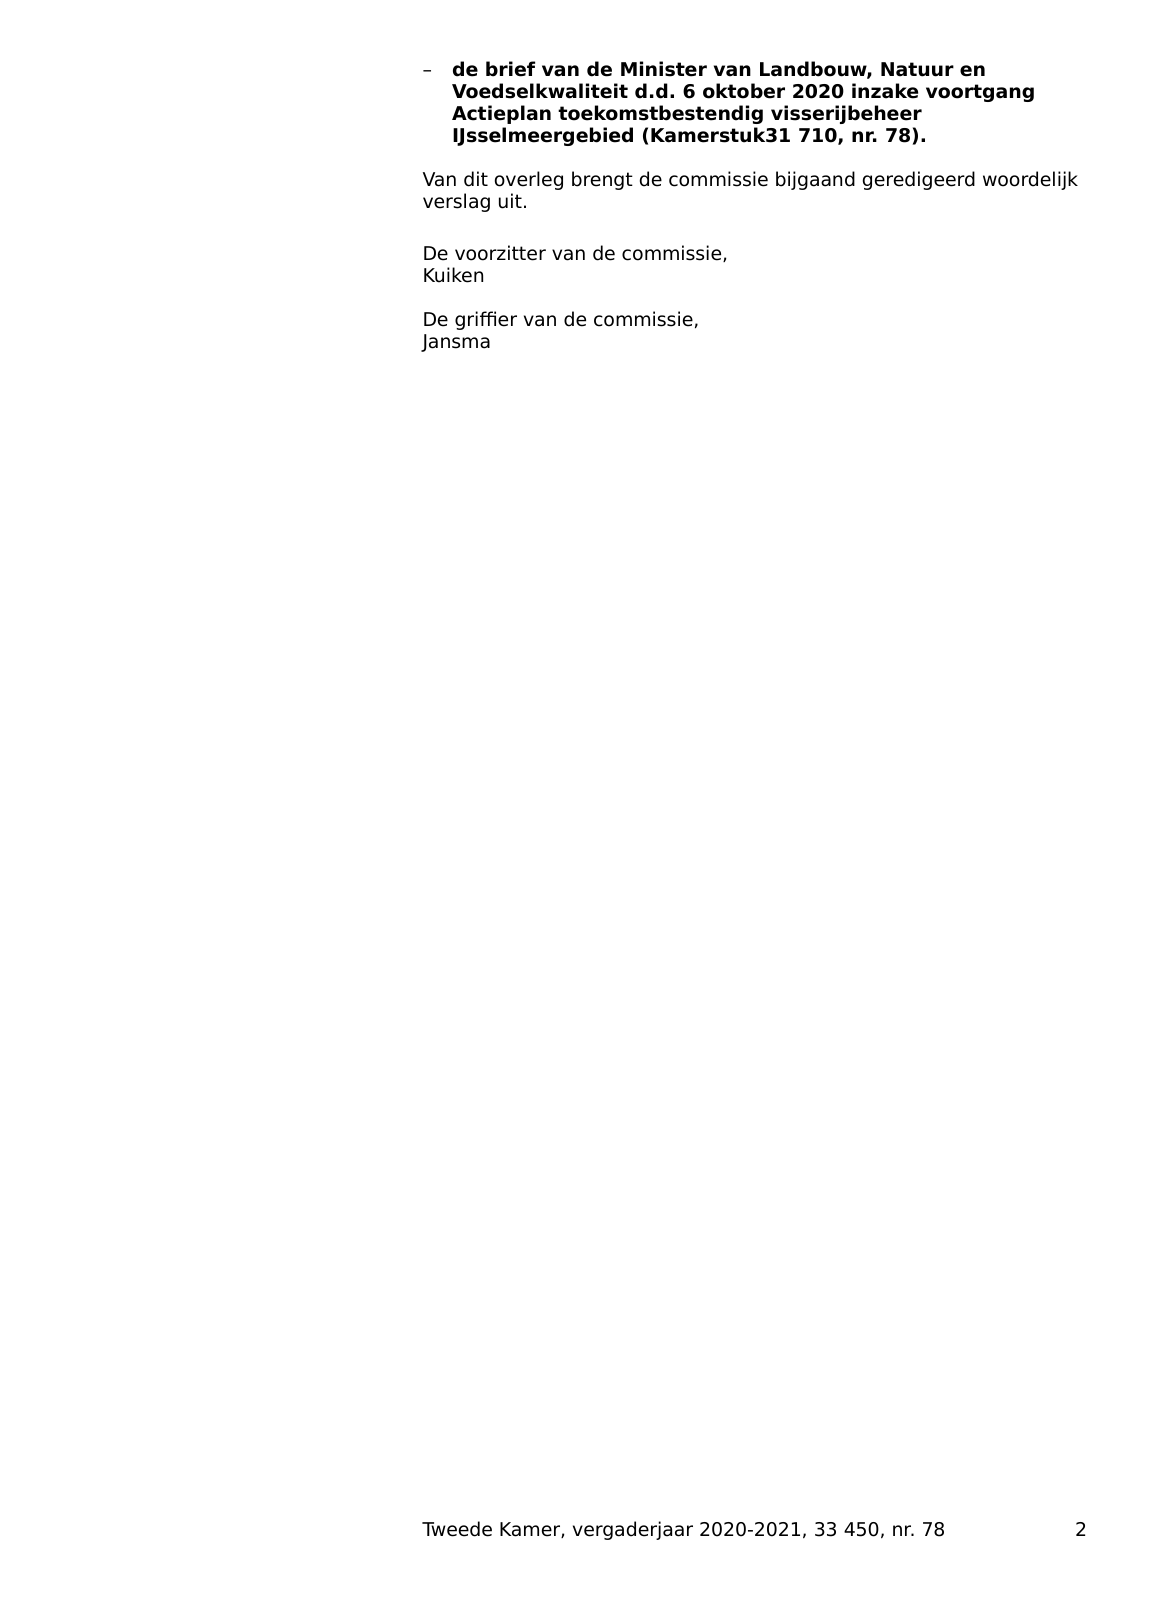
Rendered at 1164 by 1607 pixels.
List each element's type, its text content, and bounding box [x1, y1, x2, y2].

text Van dit overleg brengt de commissie bijgaand geredigeerd woordelijk verslag uit. [422, 169, 1087, 213]
text – de brief van de Minister van Landbouw, Natuur en Voedselkwaliteit d.d. 6 oktober 2020 inzake voortgang Actieplan toekomstbestendig visserijbeheer IJsselmeergebied (Kamerstuk31 710, nr. 78). [422, 59, 1087, 147]
text De griffier van de commissie, Jansma [422, 309, 1087, 353]
text De voorzitter van de commissie, Kuiken [422, 243, 1087, 287]
